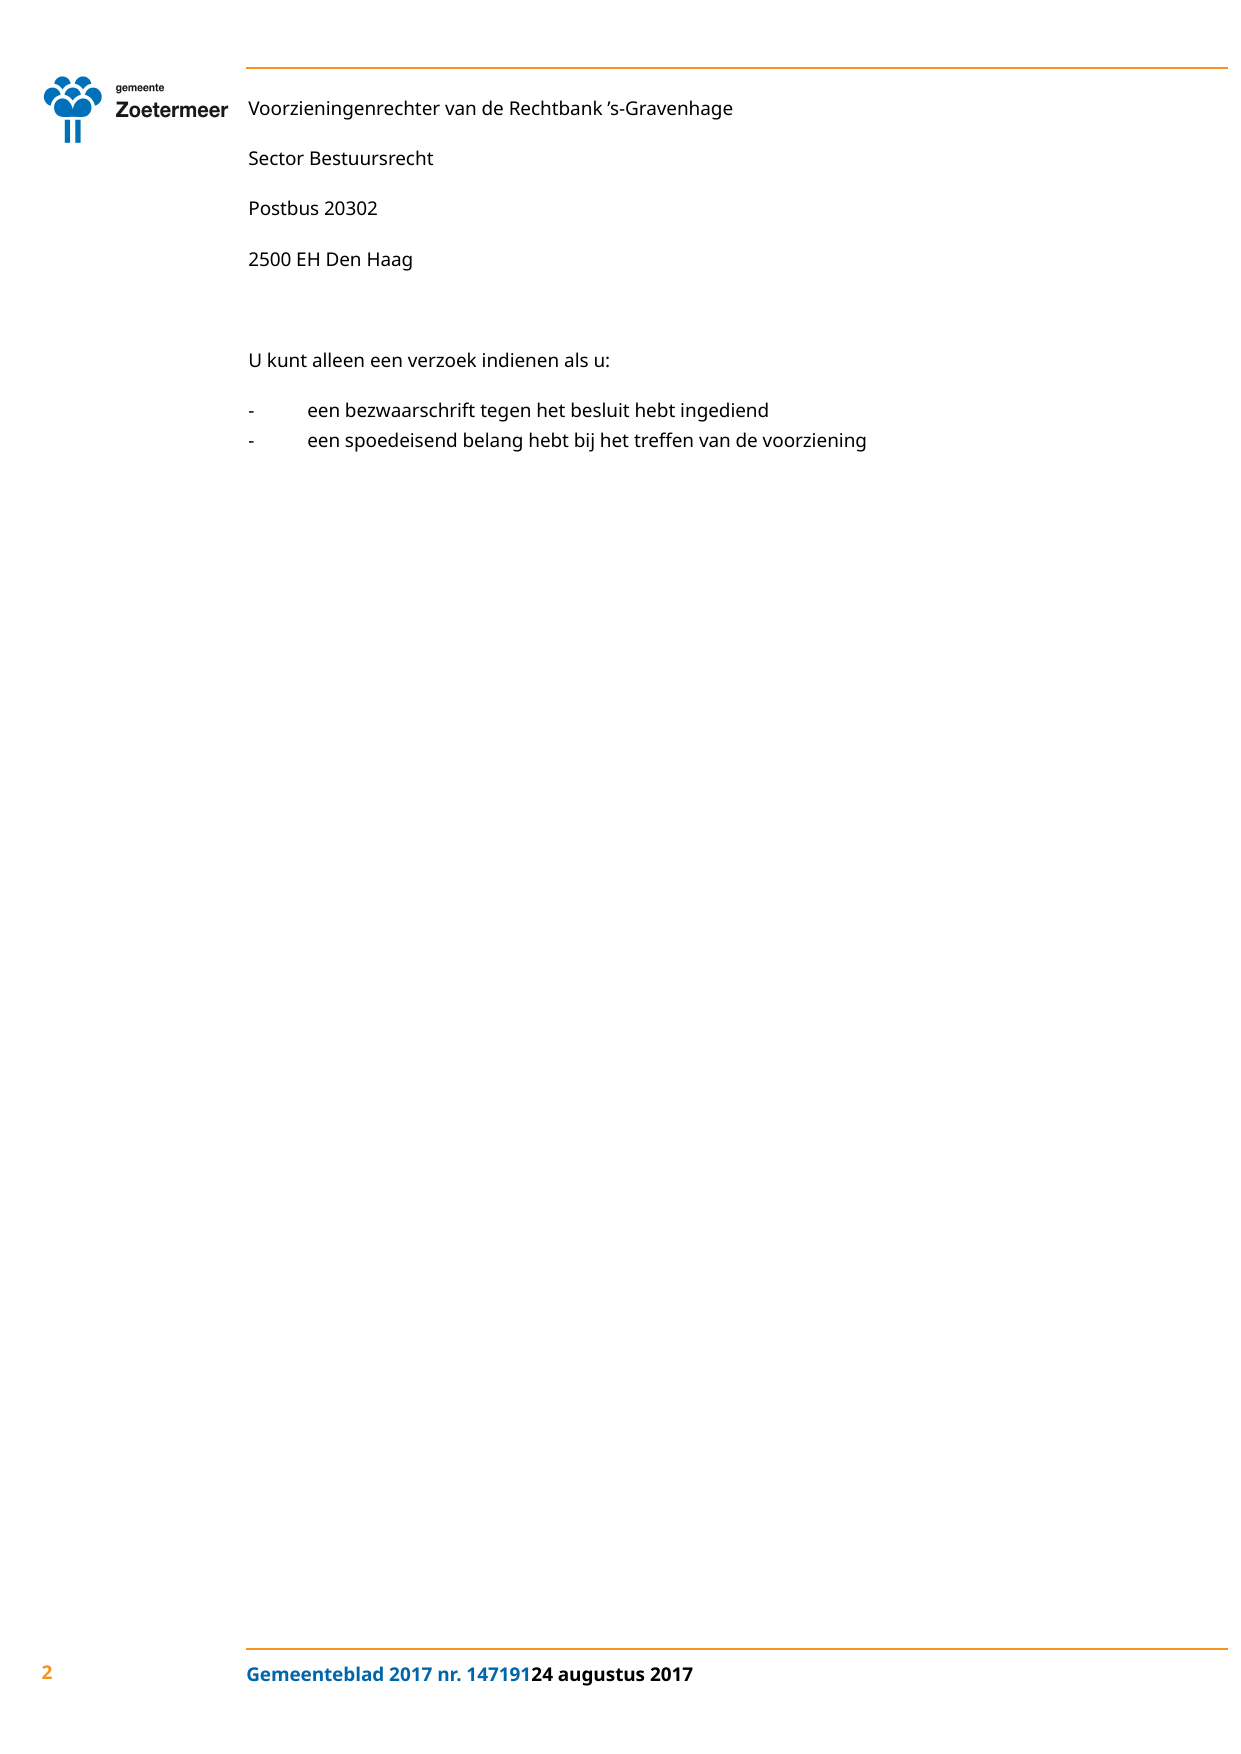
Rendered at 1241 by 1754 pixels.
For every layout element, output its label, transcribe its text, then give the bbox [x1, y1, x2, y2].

picture [41, 47, 231, 172]
list een bezwaarschrift tegen het besluit hebt ingediend [248, 397, 1152, 423]
text Voorzieningenrechter van de Rechtbank ’s-Gravenhage [248, 95, 1152, 121]
text Postbus 20302 [248, 196, 1152, 221]
list een spoedeisend belang hebt bij het treffen van de voorziening [248, 427, 1152, 453]
text Sector Bestuursrecht [248, 145, 1152, 171]
text 2500 EH Den Haag [248, 246, 1152, 272]
text U kunt alleen een verzoek indienen als u: [248, 347, 1152, 373]
